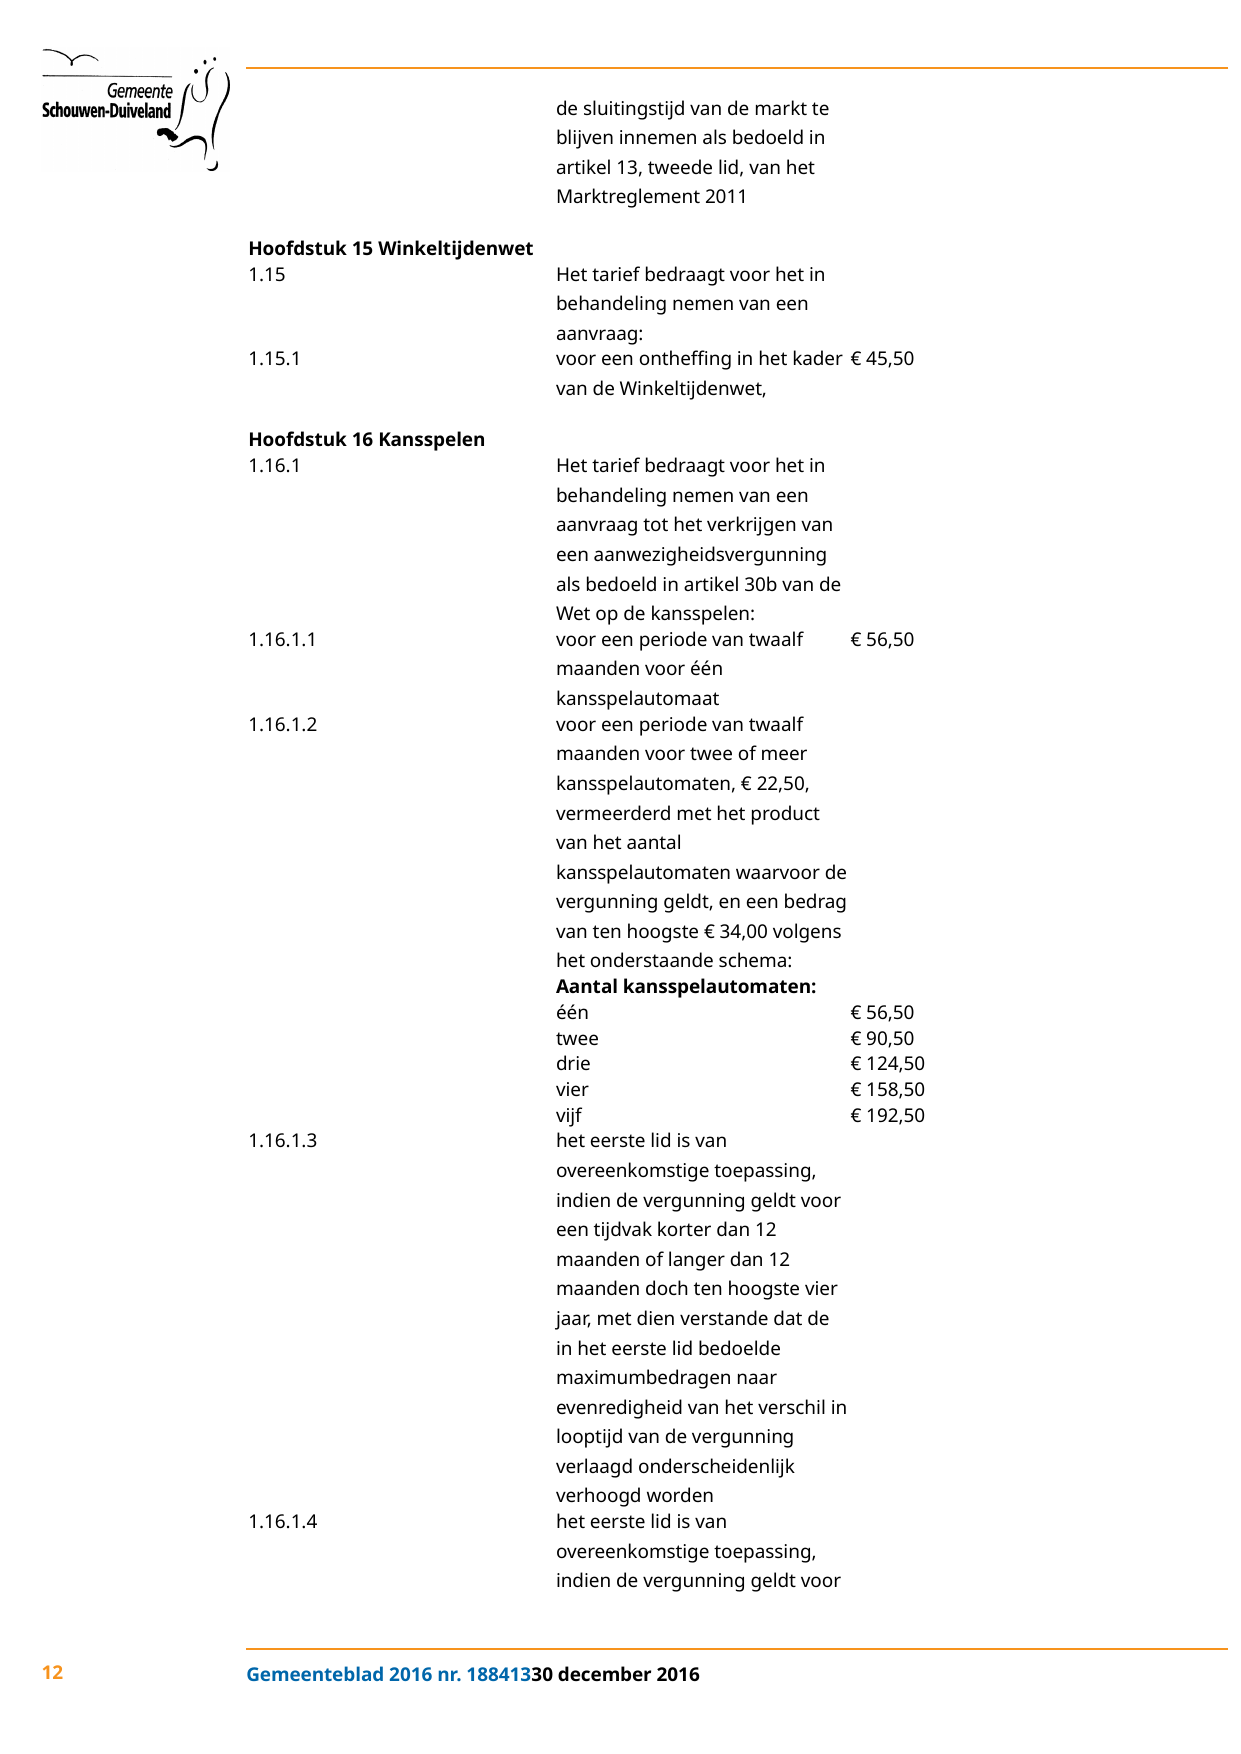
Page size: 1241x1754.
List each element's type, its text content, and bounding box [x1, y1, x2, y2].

table_cell € 56,50 [850, 999, 1001, 1025]
table_cell Hoofdstuk 15 Winkeltijdenwet [248, 235, 850, 261]
table_cell vijf [556, 1102, 850, 1128]
table_cell voor een periode van twaalf maanden voor twee of meer kansspelautomaten, € 22,50, vermeerderd met het product van het aantal kansspelautomaten waarvoor de vergunning geldt, en een bedrag van ten hoogste € 34,00 volgens het onderstaande schema: [556, 711, 850, 973]
table_cell [248, 209, 556, 235]
table_cell [248, 999, 556, 1025]
table_cell 1.15.1 [248, 346, 556, 401]
table_cell [850, 453, 1001, 626]
table_cell voor een periode van twaalf maanden voor één kansspelautomaat [556, 626, 850, 711]
table_cell [850, 711, 1001, 973]
table_cell [556, 209, 850, 235]
table_cell 1.16.1.1 [248, 626, 556, 711]
table_cell [850, 235, 1001, 261]
table_cell het eerste lid is van overeenkomstige toepassing, indien de vergunning geldt voor een tijdvak korter dan 12 maanden of langer dan 12 maanden doch ten hoogste vier jaar, met dien verstande dat de in het eerste lid bedoelde maximumbedragen naar evenredigheid van het verschil in looptijd van de vergunning verlaagd onderscheidenlijk verhoogd worden [556, 1128, 850, 1508]
table_cell drie [556, 1051, 850, 1076]
table_cell 1.16.1.2 [248, 711, 556, 973]
table_cell [850, 427, 1001, 452]
table_cell € 158,50 [850, 1076, 1001, 1102]
table_cell [248, 1102, 556, 1128]
picture [41, 47, 231, 172]
table_cell twee [556, 1025, 850, 1051]
table_cell Hoofdstuk 16 Kansspelen [248, 427, 850, 452]
table_cell [248, 401, 556, 427]
table_cell één [556, 999, 850, 1025]
table_cell [850, 209, 1001, 235]
table_cell € 90,50 [850, 1025, 1001, 1051]
table_cell [248, 973, 556, 999]
table_cell € 45,50 [850, 346, 1001, 401]
table_cell voor een ontheffing in het kader van de Winkeltijdenwet, [556, 346, 850, 401]
table_cell [248, 95, 556, 209]
table_cell [248, 1025, 556, 1051]
table_cell [850, 95, 1001, 209]
table_cell [248, 1051, 556, 1076]
table_cell vier [556, 1076, 850, 1102]
table_cell [556, 401, 850, 427]
table_cell 1.16.1 [248, 453, 556, 626]
table_cell [850, 1128, 1001, 1508]
table_cell € 124,50 [850, 1051, 1001, 1076]
table_cell [850, 401, 1001, 427]
table_cell € 56,50 [850, 626, 1001, 711]
table_cell Het tarief bedraagt voor het in behandeling nemen van een aanvraag tot het verkrijgen van een aanwezigheidsvergunning als bedoeld in artikel 30b van de Wet op de kansspelen: [556, 453, 850, 626]
table_cell [850, 1509, 1001, 1593]
table_cell € 192,50 [850, 1102, 1001, 1128]
table_cell 1.16.1.3 [248, 1128, 556, 1508]
table_cell [850, 261, 1001, 346]
table_cell Het tarief bedraagt voor het in behandeling nemen van een aanvraag: [556, 261, 850, 346]
table_cell 1.15 [248, 261, 556, 346]
table_cell 1.16.1.4 [248, 1509, 556, 1593]
table_cell [850, 973, 1001, 999]
table_cell het eerste lid is van overeenkomstige toepassing, indien de vergunning geldt voor [556, 1509, 850, 1593]
table_cell de sluitingstijd van de markt te blijven innemen als bedoeld in artikel 13, tweede lid, van het Marktreglement 2011 [556, 95, 850, 209]
table_cell [248, 1076, 556, 1102]
table_cell Aantal kansspelautomaten: [556, 973, 850, 999]
